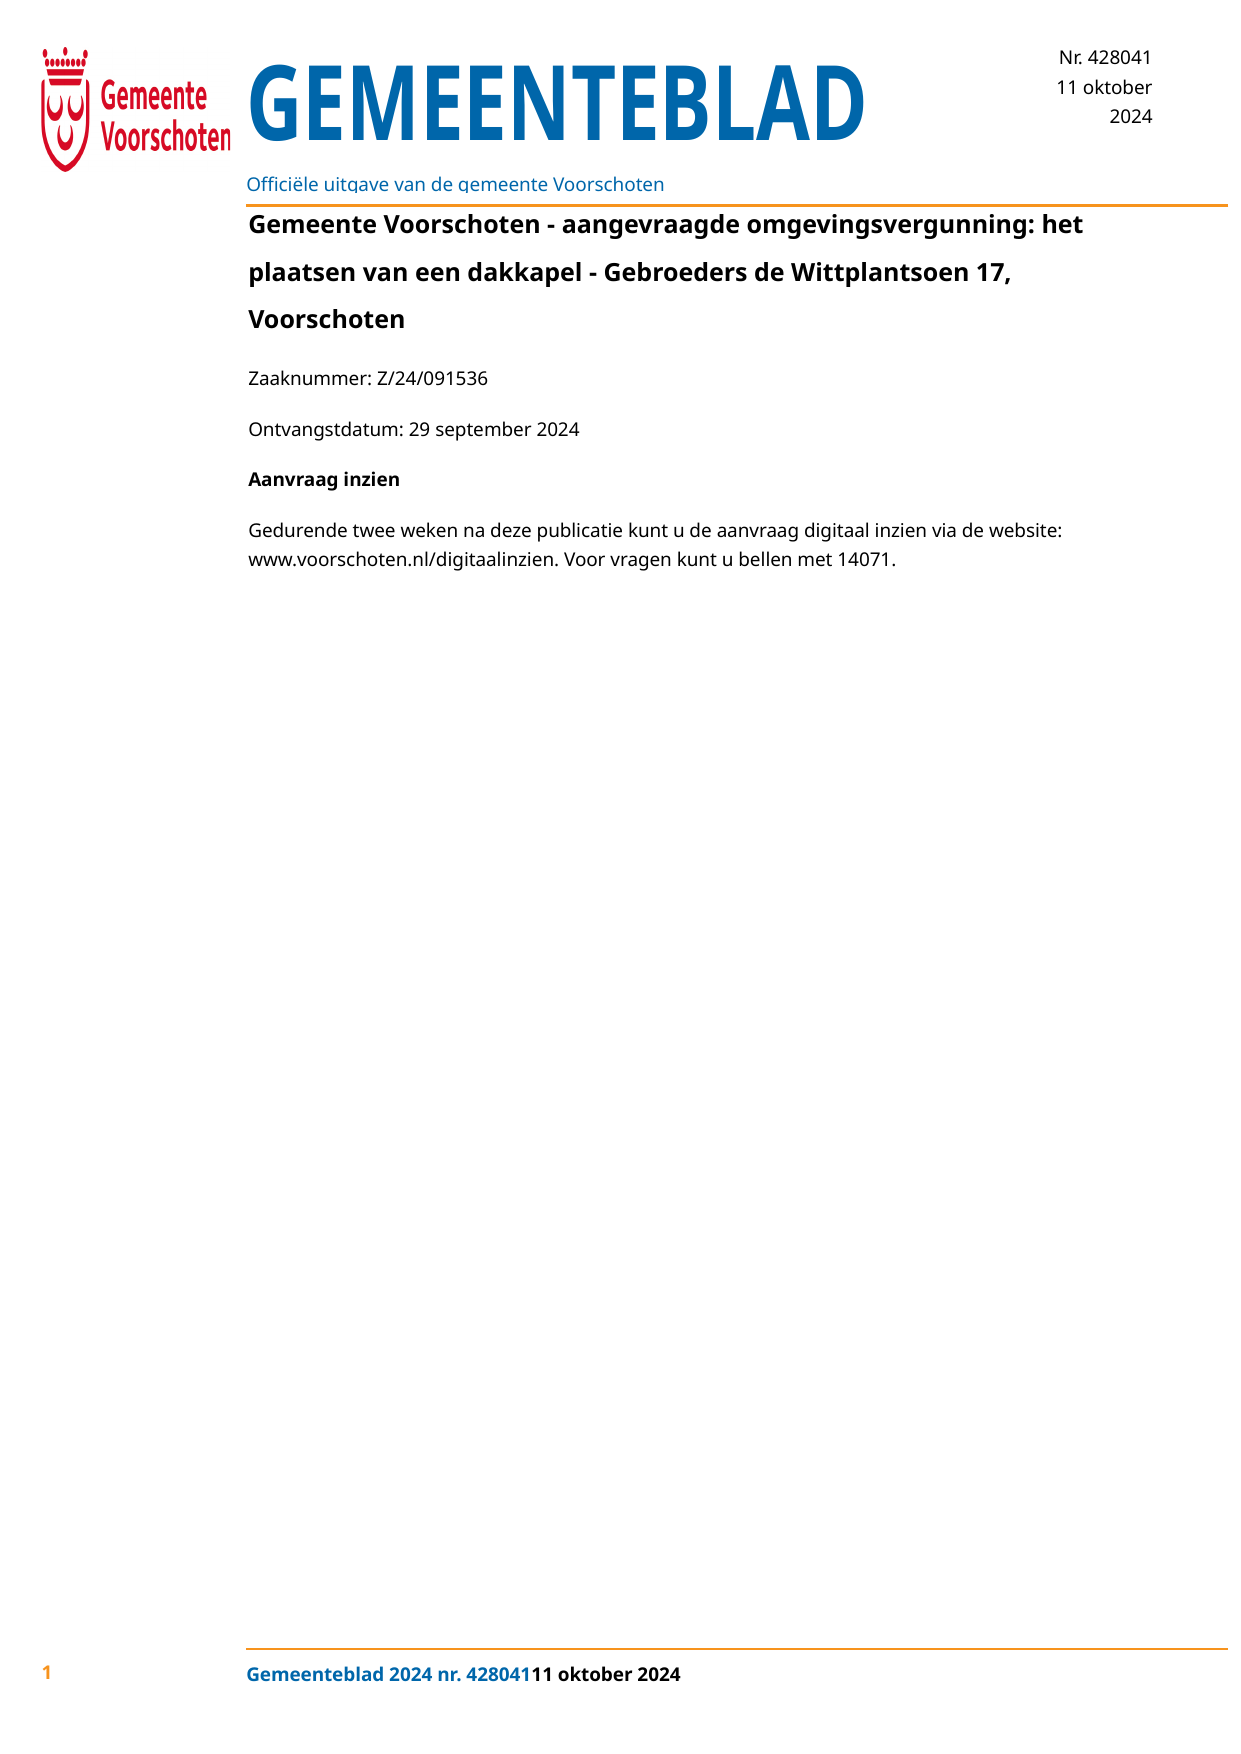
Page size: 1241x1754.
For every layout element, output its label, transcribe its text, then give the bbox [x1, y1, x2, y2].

text Ontvangstdatum: 29 september 2024 [248, 416, 1152, 442]
text Zaaknummer: Z/24/091536 [248, 366, 1152, 391]
text Aanvraag inzien [248, 466, 1152, 492]
text Gedurende twee weken na deze publicatie kunt u de aanvraag digitaal inzien via de website: www.voorschoten.nl/digitaalinzien. Voor vragen kunt u bellen met 14071. [248, 517, 1152, 572]
picture [41, 47, 231, 172]
text Gemeente Voorschoten - aangevraagde omgevingsvergunning: het plaatsen van een dakkapel - Gebroeders de Wittplantsoen 17, Voorschoten [248, 207, 1152, 336]
